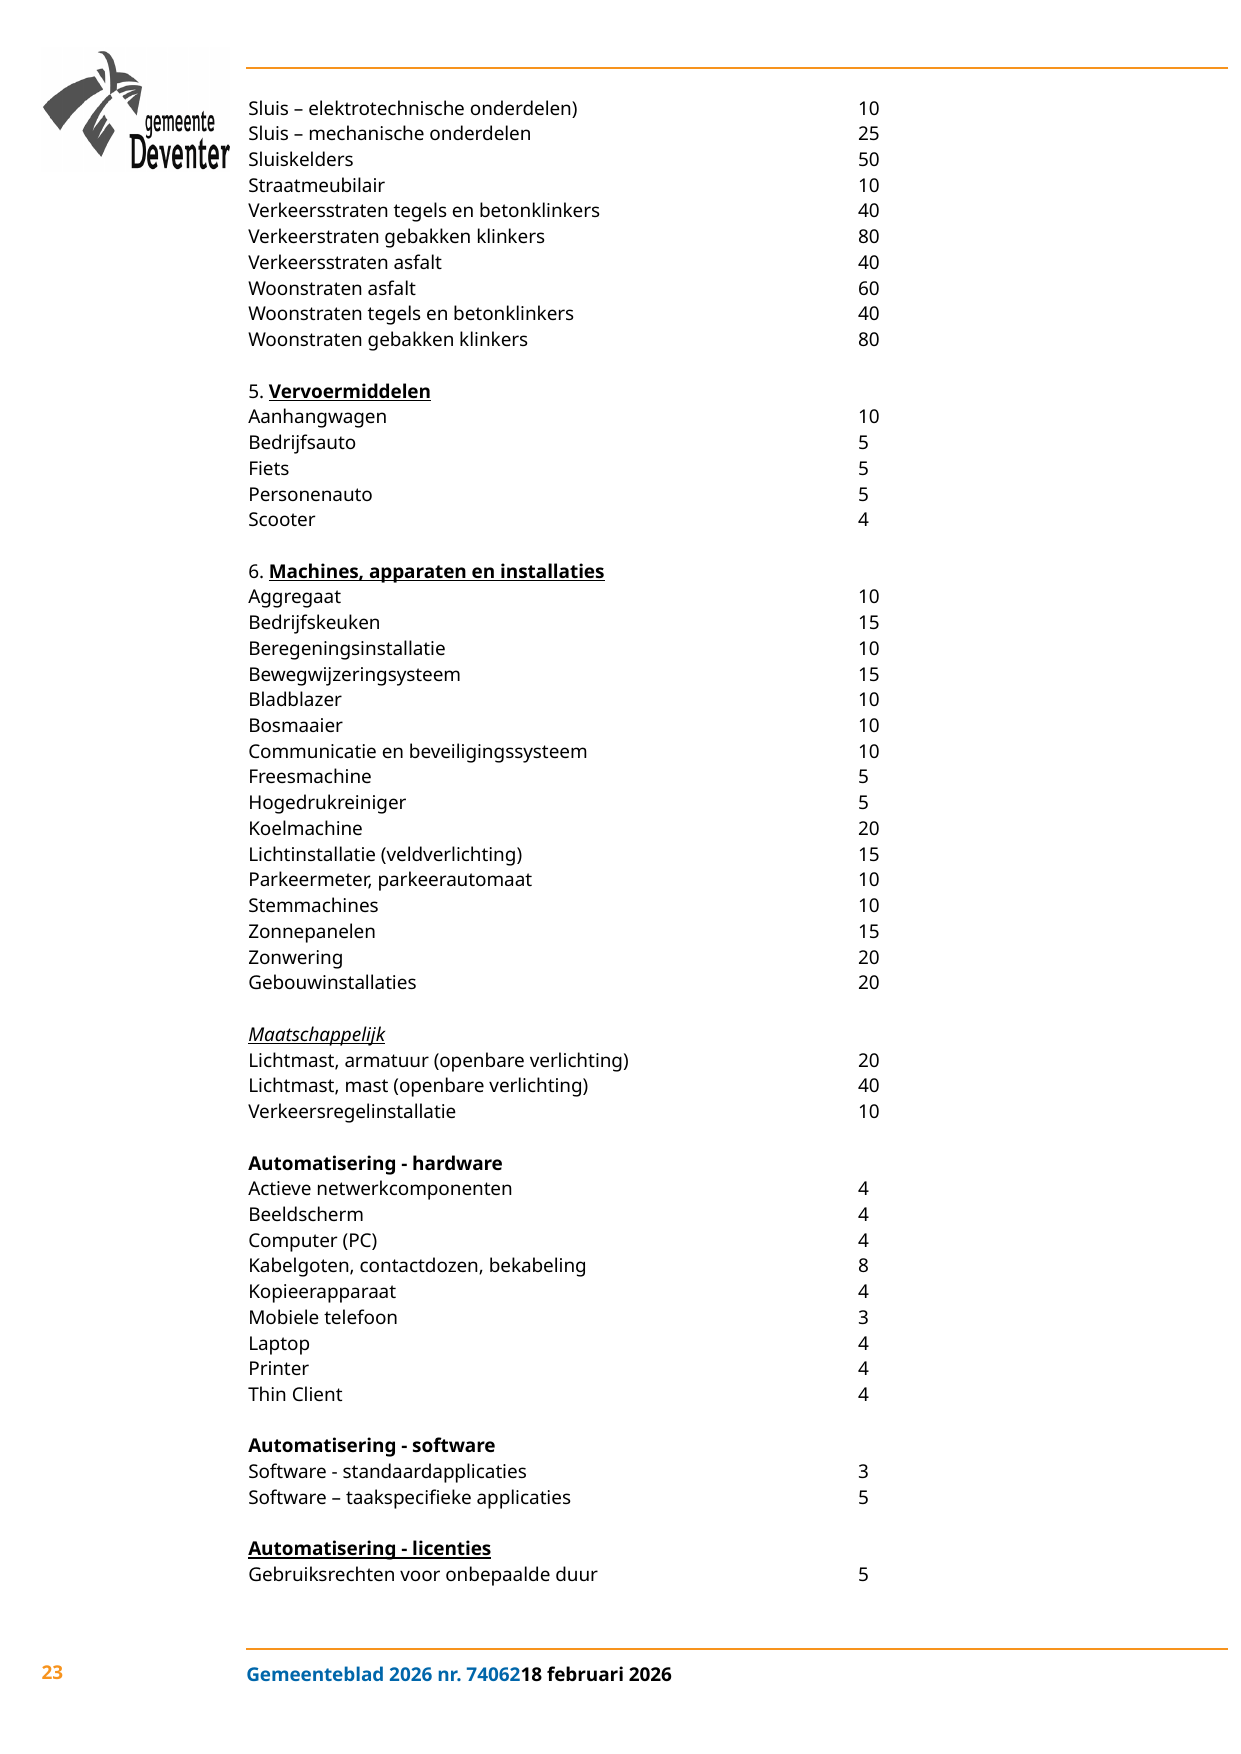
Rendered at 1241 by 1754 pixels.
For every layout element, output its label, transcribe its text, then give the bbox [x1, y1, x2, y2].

table_cell Maatschappelijk [248, 1021, 858, 1047]
table_cell Gebouwinstallaties [248, 970, 858, 995]
table_cell 50 [858, 146, 1152, 172]
table_cell [858, 532, 1152, 558]
table_cell [858, 1433, 1152, 1458]
table_cell Beeldscherm [248, 1201, 858, 1227]
table_cell Zonwering [248, 944, 858, 969]
table_cell 5 [858, 481, 1152, 506]
table_cell 10 [858, 584, 1152, 609]
table_cell Aggregaat [248, 584, 858, 609]
table_cell Bewegwijzeringsysteem [248, 661, 858, 687]
table_cell 15 [858, 661, 1152, 687]
table_cell Mobiele telefoon [248, 1304, 858, 1330]
table_cell Parkeermeter, parkeerautomaat [248, 867, 858, 892]
table_cell Bedrijfskeuken [248, 609, 858, 635]
table_cell [858, 1407, 1152, 1433]
table_cell 4 [858, 506, 1152, 532]
table_cell Bedrijfsauto [248, 429, 858, 455]
table_cell Verkeersstraten tegels en betonklinkers [248, 198, 858, 223]
table_cell Woonstraten gebakken klinkers [248, 326, 858, 352]
table_cell Automatisering - software [248, 1433, 858, 1458]
table_cell 60 [858, 275, 1152, 301]
table_cell Personenauto [248, 481, 858, 506]
table_cell 5 [858, 429, 1152, 455]
table_cell 10 [858, 172, 1152, 198]
table_cell Computer (PC) [248, 1227, 858, 1253]
table_cell 4 [858, 1201, 1152, 1227]
table_cell Bladblazer [248, 687, 858, 712]
table_cell 10 [858, 1098, 1152, 1124]
table_cell Freesmachine [248, 764, 858, 789]
table_cell 10 [858, 404, 1152, 429]
table_cell 15 [858, 841, 1152, 867]
table_cell Scooter [248, 506, 858, 532]
table_cell 8 [858, 1253, 1152, 1278]
table_cell 5 [858, 790, 1152, 815]
table_cell Printer [248, 1356, 858, 1381]
table_cell 40 [858, 198, 1152, 223]
table_cell 5 [858, 1561, 1152, 1587]
table_cell 4 [858, 1227, 1152, 1253]
table_cell [858, 558, 1152, 584]
table_cell [248, 1407, 858, 1433]
table_cell Thin Client [248, 1381, 858, 1407]
table_cell [858, 1021, 1152, 1047]
table_cell [858, 1536, 1152, 1561]
table_cell Zonnepanelen [248, 918, 858, 944]
table_cell Software – taakspecifieke applicaties [248, 1484, 858, 1510]
table_cell 5 [858, 764, 1152, 789]
table_cell Aanhangwagen [248, 404, 858, 429]
table_cell 15 [858, 918, 1152, 944]
table_cell Verkeerstraten gebakken klinkers [248, 224, 858, 249]
table_cell 5 [858, 1484, 1152, 1510]
table_cell Communicatie en beveiligingssysteem [248, 738, 858, 764]
table_cell 20 [858, 1047, 1152, 1072]
table_cell Kabelgoten, contactdozen, bekabeling [248, 1253, 858, 1278]
table_cell Hogedrukreiniger [248, 790, 858, 815]
table_cell Automatisering - hardware [248, 1150, 858, 1175]
table_cell Sluis – mechanische onderdelen [248, 121, 858, 146]
table_cell 4 [858, 1278, 1152, 1304]
table_cell 25 [858, 121, 1152, 146]
table_cell Lichtinstallatie (veldverlichting) [248, 841, 858, 867]
table_cell 3 [858, 1459, 1152, 1484]
table_cell [248, 1124, 858, 1150]
table_cell 15 [858, 609, 1152, 635]
table_cell 4 [858, 1356, 1152, 1381]
table_cell [858, 378, 1152, 403]
table_cell [248, 1510, 858, 1536]
table_cell Lichtmast, mast (openbare verlichting) [248, 1073, 858, 1098]
table_cell Stemmachines [248, 893, 858, 918]
table_cell [248, 352, 858, 378]
table_cell [858, 1150, 1152, 1175]
table_cell 80 [858, 326, 1152, 352]
table_cell 4 [858, 1381, 1152, 1407]
table_cell 5. Vervoermiddelen [248, 378, 858, 403]
table_cell 10 [858, 738, 1152, 764]
picture [41, 47, 231, 172]
table_cell 4 [858, 1175, 1152, 1201]
table_cell 5 [858, 455, 1152, 481]
table_cell Verkeersregelinstallatie [248, 1098, 858, 1124]
table_cell Fiets [248, 455, 858, 481]
table_cell [248, 995, 858, 1021]
table_cell 80 [858, 224, 1152, 249]
table_cell 10 [858, 95, 1152, 121]
table_cell 4 [858, 1330, 1152, 1356]
table_cell 20 [858, 944, 1152, 969]
table_cell Kopieerapparaat [248, 1278, 858, 1304]
table_cell Bosmaaier [248, 712, 858, 738]
table_cell Gebruiksrechten voor onbepaalde duur [248, 1561, 858, 1587]
table_cell 10 [858, 867, 1152, 892]
table_cell 10 [858, 712, 1152, 738]
table_cell Automatisering - licenties [248, 1536, 858, 1561]
table_cell Straatmeubilair [248, 172, 858, 198]
table_cell Sluis – elektrotechnische onderdelen) [248, 95, 858, 121]
table_cell 20 [858, 970, 1152, 995]
table_cell 3 [858, 1304, 1152, 1330]
table_cell Lichtmast, armatuur (openbare verlichting) [248, 1047, 858, 1072]
table_cell Beregeningsinstallatie [248, 635, 858, 661]
table_cell Laptop [248, 1330, 858, 1356]
table_cell 20 [858, 815, 1152, 841]
table_cell 40 [858, 1073, 1152, 1098]
table_cell Sluiskelders [248, 146, 858, 172]
table_cell [858, 995, 1152, 1021]
table_cell 6. Machines, apparaten en installaties [248, 558, 858, 584]
table_cell 10 [858, 635, 1152, 661]
table_cell [858, 1510, 1152, 1536]
table_cell 40 [858, 249, 1152, 275]
table_cell 10 [858, 687, 1152, 712]
table_cell Woonstraten asfalt [248, 275, 858, 301]
table_cell 10 [858, 893, 1152, 918]
table_cell 40 [858, 301, 1152, 326]
table_cell Woonstraten tegels en betonklinkers [248, 301, 858, 326]
table_cell [858, 1124, 1152, 1150]
table_cell Software - standaardapplicaties [248, 1459, 858, 1484]
table_cell Actieve netwerkcomponenten [248, 1175, 858, 1201]
table_cell [858, 352, 1152, 378]
table_cell Koelmachine [248, 815, 858, 841]
table_cell Verkeersstraten asfalt [248, 249, 858, 275]
table_cell [248, 532, 858, 558]
